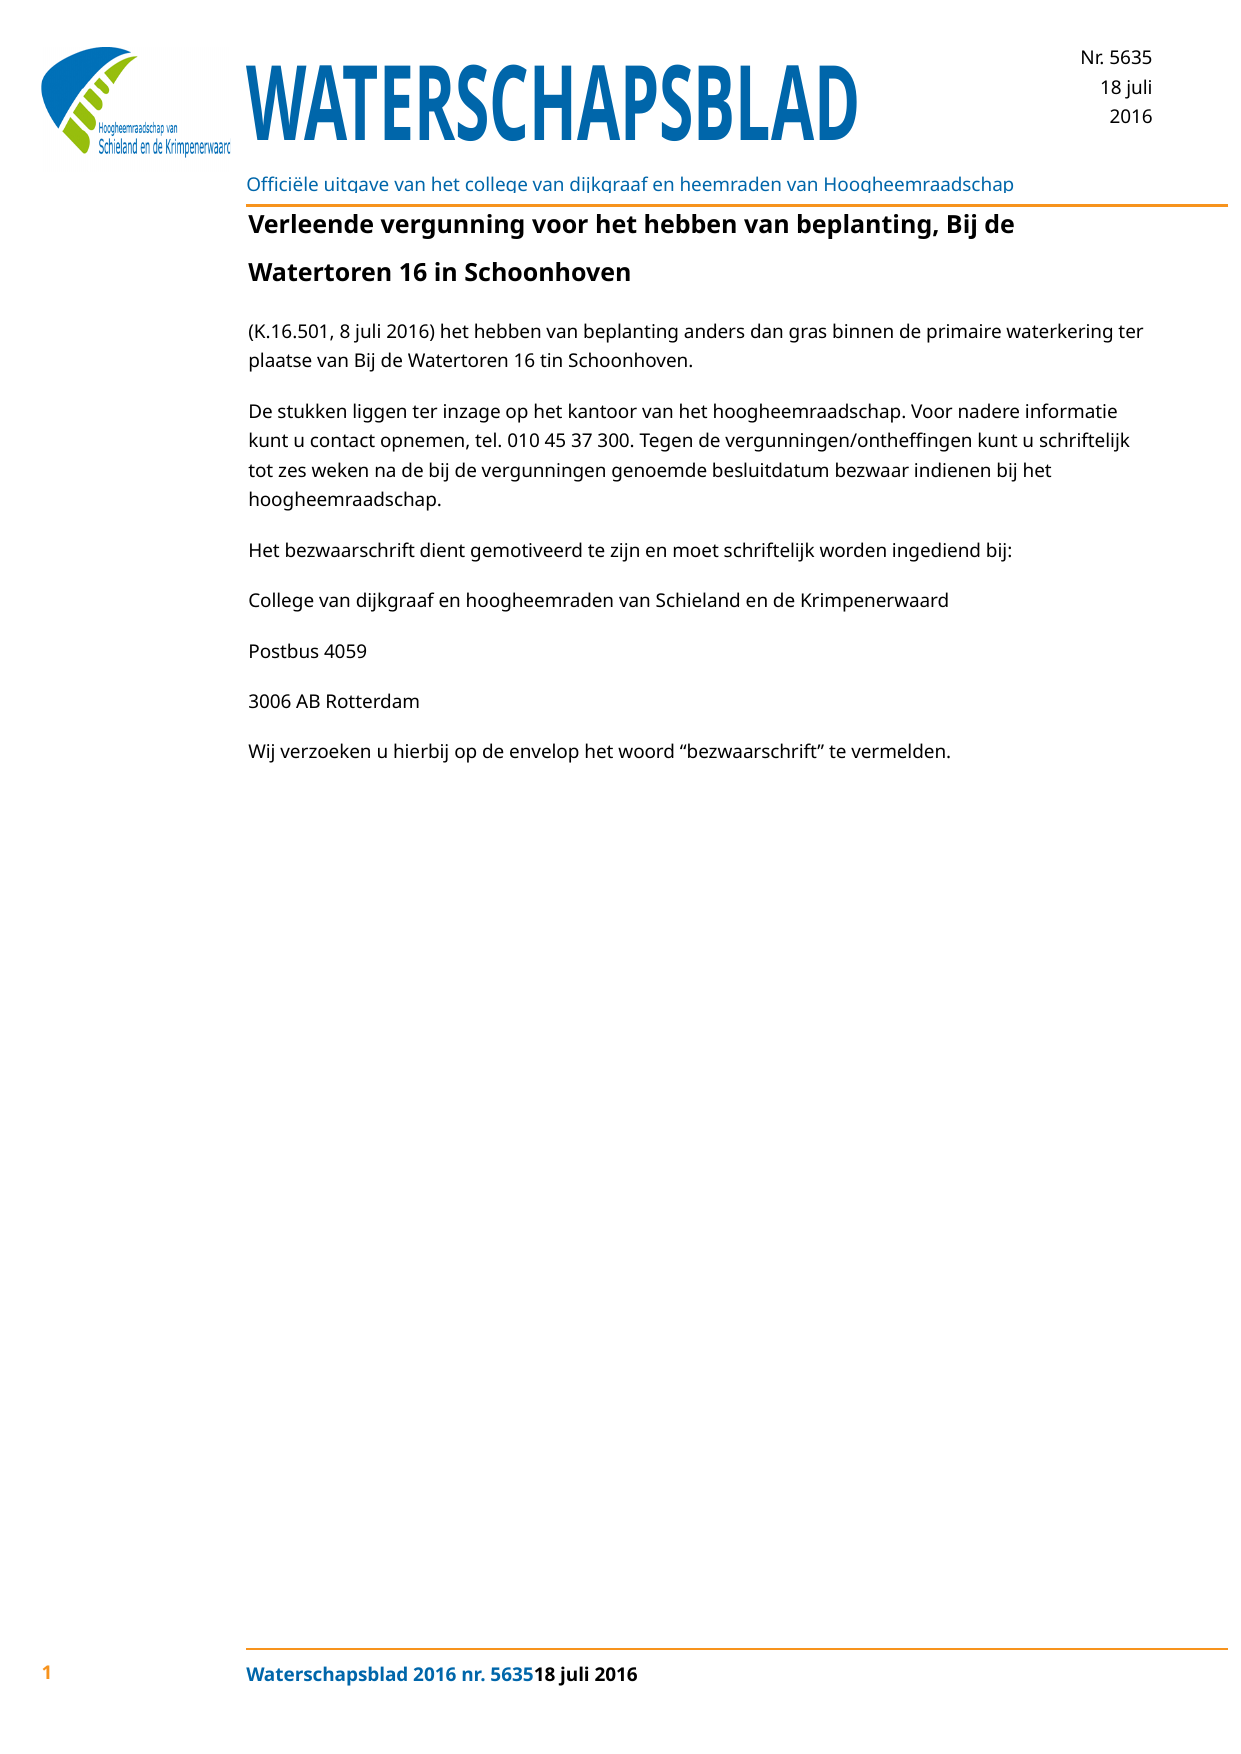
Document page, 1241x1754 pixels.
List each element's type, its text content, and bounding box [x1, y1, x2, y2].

text College van dijkgraaf en hoogheemraden van Schieland en de Krimpenerwaard [248, 587, 1152, 613]
text Wij verzoeken u hierbij op de envelop het woord “bezwaarschrift” te vermelden. [248, 739, 1152, 764]
text Het bezwaarschrift dient gemotiveerd te zijn en moet schriftelijk worden ingediend bij: [248, 537, 1152, 563]
picture [41, 47, 231, 172]
text 3006 AB Rotterdam [248, 688, 1152, 714]
text (K.16.501, 8 juli 2016) het hebben van beplanting anders dan gras binnen de primaire waterkering ter plaatse van Bij de Watertoren 16 tin Schoonhoven. [248, 318, 1152, 373]
text De stukken liggen ter inzage op het kantoor van het hoogheemraadschap. Voor nadere informatie kunt u contact opnemen, tel. 010 45 37 300. Tegen de vergunningen/ontheffingen kunt u schriftelijk tot zes weken na de bij de vergunningen genoemde besluitdatum bezwaar indienen bij het hoogheemraadschap. [248, 398, 1152, 512]
text Verleende vergunning voor het hebben van beplanting, Bij de Watertoren 16 in Schoonhoven [248, 207, 1152, 288]
text Postbus 4059 [248, 638, 1152, 664]
